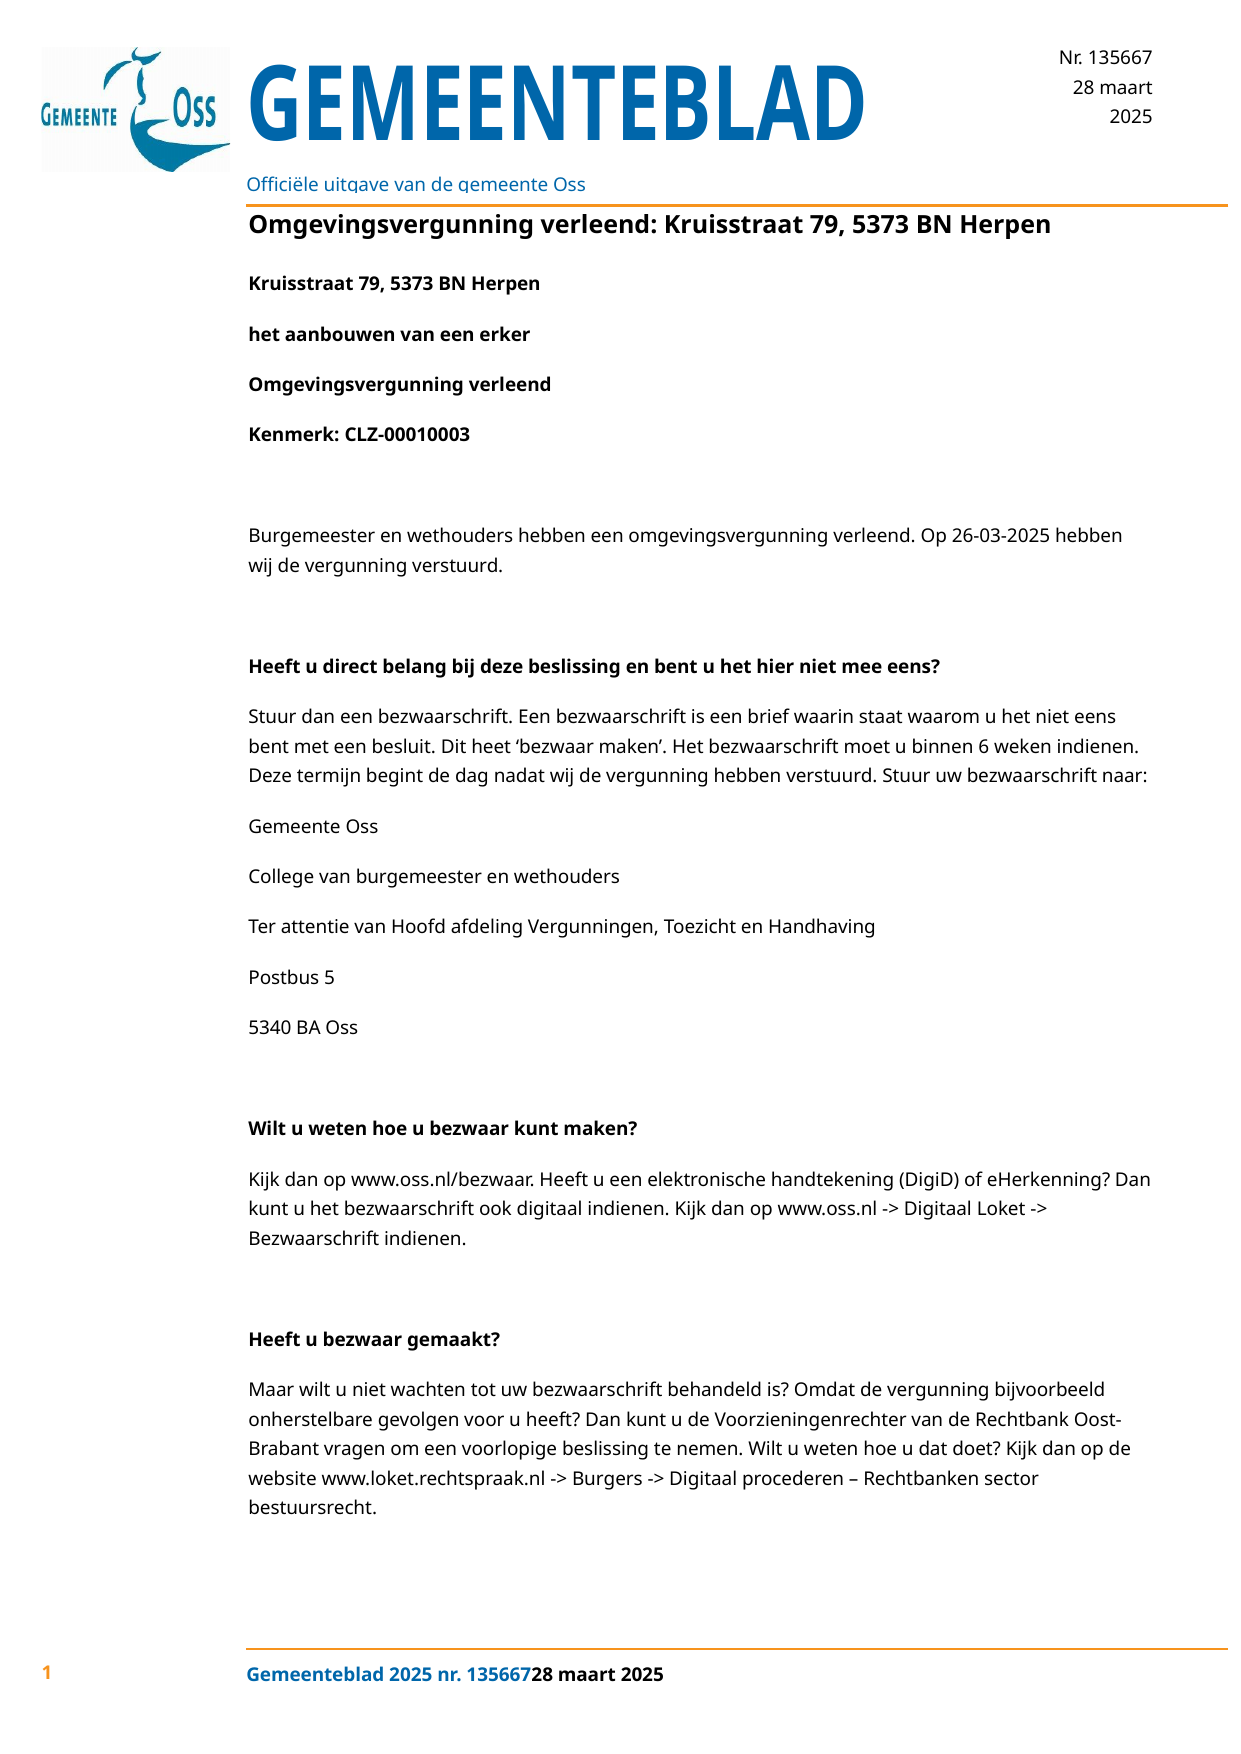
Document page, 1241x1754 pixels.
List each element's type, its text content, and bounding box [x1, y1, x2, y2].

picture [41, 47, 231, 172]
text Burgemeester en wethouders hebben een omgevingsvergunning verleend. Op 26-03-2025 hebben wij de vergunning verstuurd. [248, 522, 1152, 578]
text Kijk dan op www.oss.nl/bezwaar. Heeft u een elektronische handtekening (DigiD) of eHerkenning? Dan kunt u het bezwaarschrift ook digitaal indienen. Kijk dan op www.oss.nl -> Digitaal Loket -> Bezwaarschrift indienen. [248, 1166, 1152, 1251]
text Maar wilt u niet wachten tot uw bezwaarschrift behandeld is? Omdat de vergunning bijvoorbeeld onherstelbare gevolgen voor u heeft? Dan kunt u de Voorzieningenrechter van de Rechtbank Oost-Brabant vragen om een voorlopige beslissing te nemen. Wilt u weten hoe u dat doet? Kijk dan op de website www.loket.rechtspraak.nl -> Burgers -> Digitaal procederen – Rechtbanken sector bestuursrecht. [248, 1376, 1152, 1520]
text Wilt u weten hoe u bezwaar kunt maken? [248, 1115, 1152, 1141]
text Gemeente Oss [248, 813, 1152, 838]
text College van burgemeester en wethouders [248, 863, 1152, 889]
text het aanbouwen van een erker [248, 321, 1152, 346]
text Heeft u direct belang bij deze beslissing en bent u het hier niet mee eens? [248, 653, 1152, 678]
text Ter attentie van Hoofd afdeling Vergunningen, Toezicht en Handhaving [248, 914, 1152, 939]
text 5340 BA Oss [248, 1014, 1152, 1040]
text Postbus 5 [248, 964, 1152, 990]
text Kenmerk: CLZ-00010003 [248, 422, 1152, 447]
text Omgevingsvergunning verleend [248, 371, 1152, 397]
text Stuur dan een bezwaarschrift. Een bezwaarschrift is een brief waarin staat waarom u het niet eens bent met een besluit. Dit heet ‘bezwaar maken’. Het bezwaarschrift moet u binnen 6 weken indienen. Deze termijn begint de dag nadat wij de vergunning hebben verstuurd. Stuur uw bezwaarschrift naar: [248, 703, 1152, 788]
text Heeft u bezwaar gemaakt? [248, 1326, 1152, 1351]
text Kruisstraat 79, 5373 BN Herpen [248, 270, 1152, 296]
text Omgevingsvergunning verleend: Kruisstraat 79, 5373 BN Herpen [248, 207, 1152, 241]
